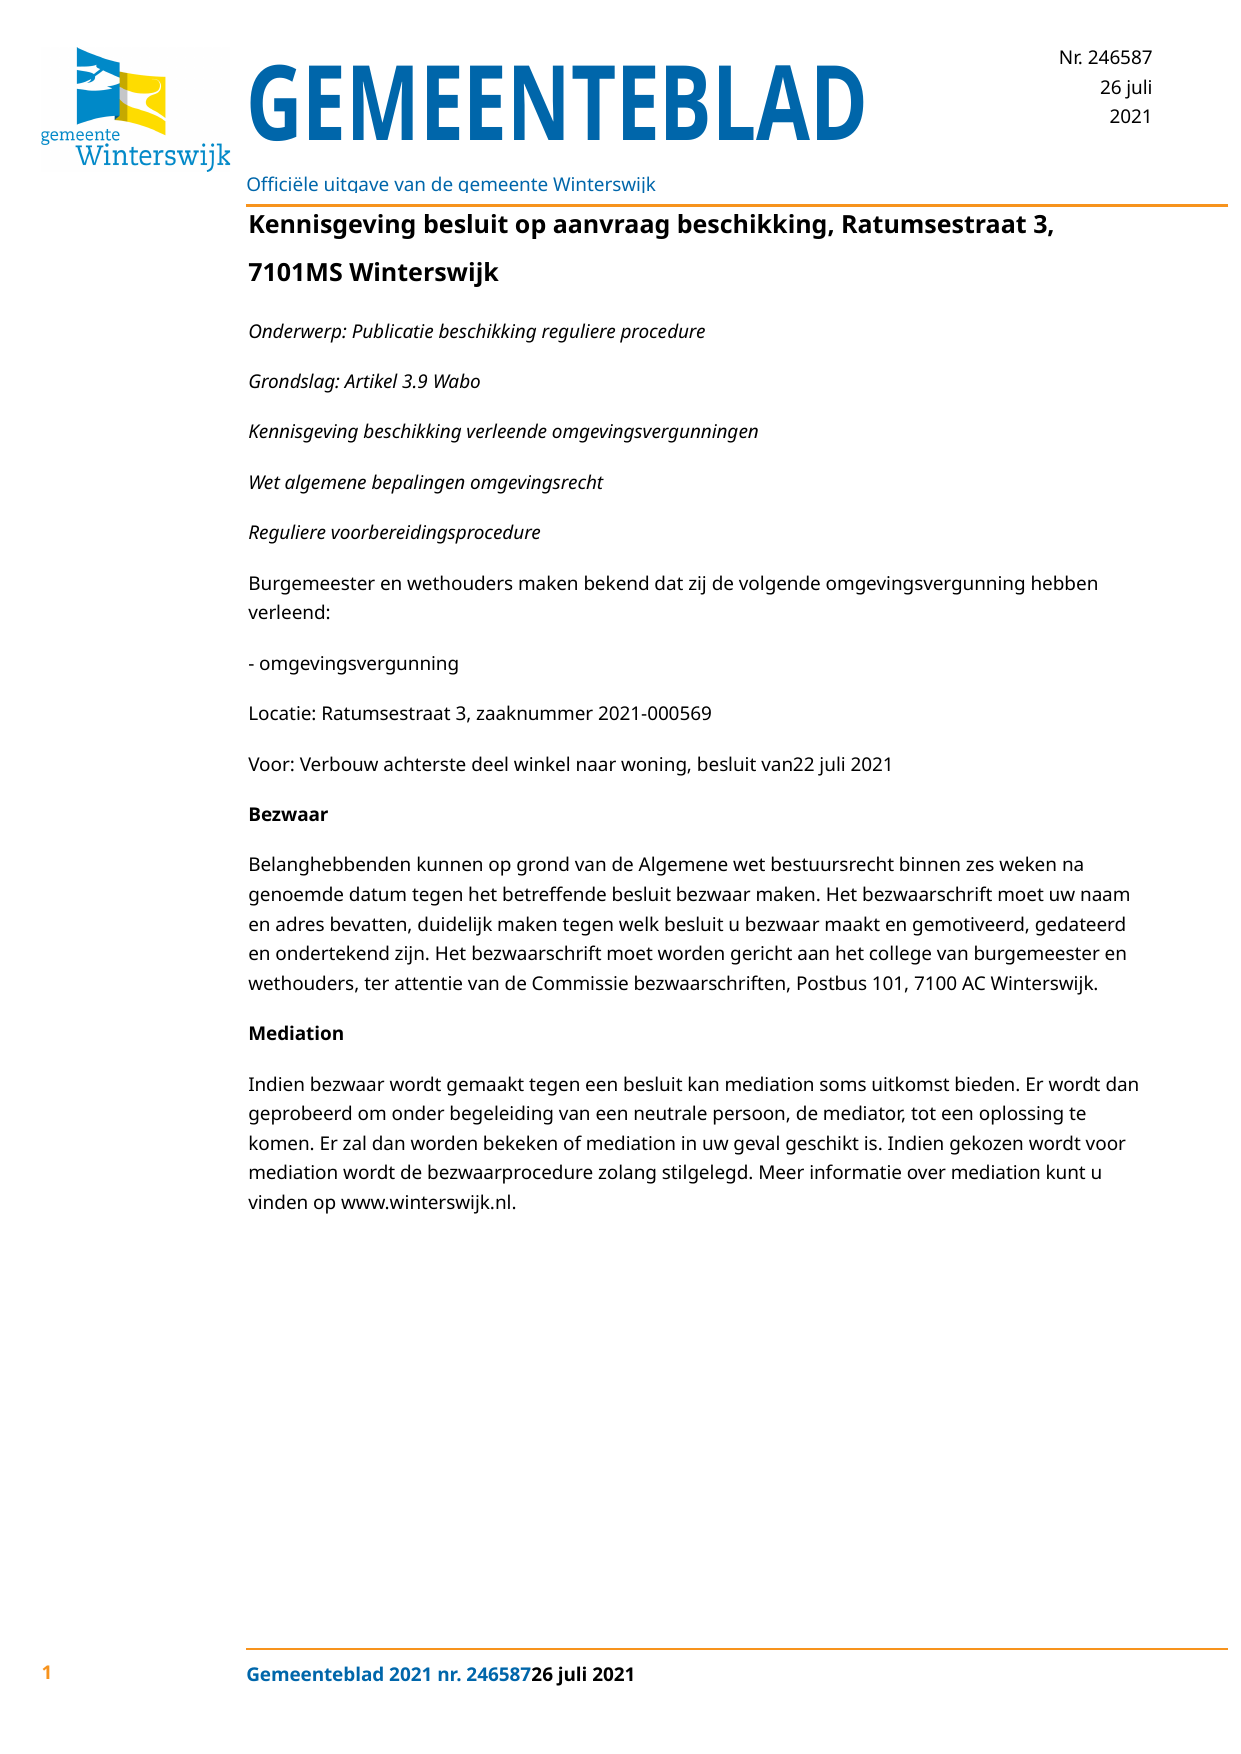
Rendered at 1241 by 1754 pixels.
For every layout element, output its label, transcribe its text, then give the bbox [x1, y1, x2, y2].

text Onderwerp: Publicatie beschikking reguliere procedure [248, 318, 1152, 344]
text Locatie: Ratumsestraat 3, zaaknummer 2021-000569 [248, 700, 1152, 726]
text - omgevingsvergunning [248, 650, 1152, 676]
text Grondslag: Artikel 3.9 Wabo [248, 368, 1152, 394]
text Reguliere voorbereidingsprocedure [248, 519, 1152, 545]
text Indien bezwaar wordt gemaakt tegen een besluit kan mediation soms uitkomst bieden. Er wordt dan geprobeerd om onder begeleiding van een neutrale persoon, de mediator, tot een oplossing te komen. Er zal dan worden bekeken of mediation in uw geval geschikt is. Indien gekozen wordt voor mediation wordt de bezwaarprocedure zolang stilgelegd. Meer informatie over mediation kunt u vinden op www.winterswijk.nl. [248, 1071, 1152, 1215]
text Burgemeester en wethouders maken bekend dat zij de volgende omgevingsvergunning hebben verleend: [248, 570, 1152, 625]
text Belanghebbenden kunnen op grond van de Algemene wet bestuursrecht binnen zes weken na genoemde datum tegen het betreffende besluit bezwaar maken. Het bezwaarschrift moet uw naam en adres bevatten, duidelijk maken tegen welk besluit u bezwaar maakt en gemotiveerd, gedateerd en ondertekend zijn. Het bezwaarschrift moet worden gericht aan het college van burgemeester en wethouders, ter attentie van de Commissie bezwaarschriften, Postbus 101, 7100 AC Winterswijk. [248, 852, 1152, 996]
text Mediation [248, 1020, 1152, 1046]
text Kennisgeving beschikking verleende omgevingsvergunningen [248, 419, 1152, 444]
text Wet algemene bepalingen omgevingsrecht [248, 469, 1152, 495]
picture [41, 47, 231, 172]
picture [225, 153, 231, 162]
text Kennisgeving besluit op aanvraag beschikking, Ratumsestraat 3, 7101MS Winterswijk [248, 207, 1152, 288]
text Bezwaar [248, 801, 1152, 827]
text Voor: Verbouw achterste deel winkel naar woning, besluit van22 juli 2021 [248, 751, 1152, 777]
